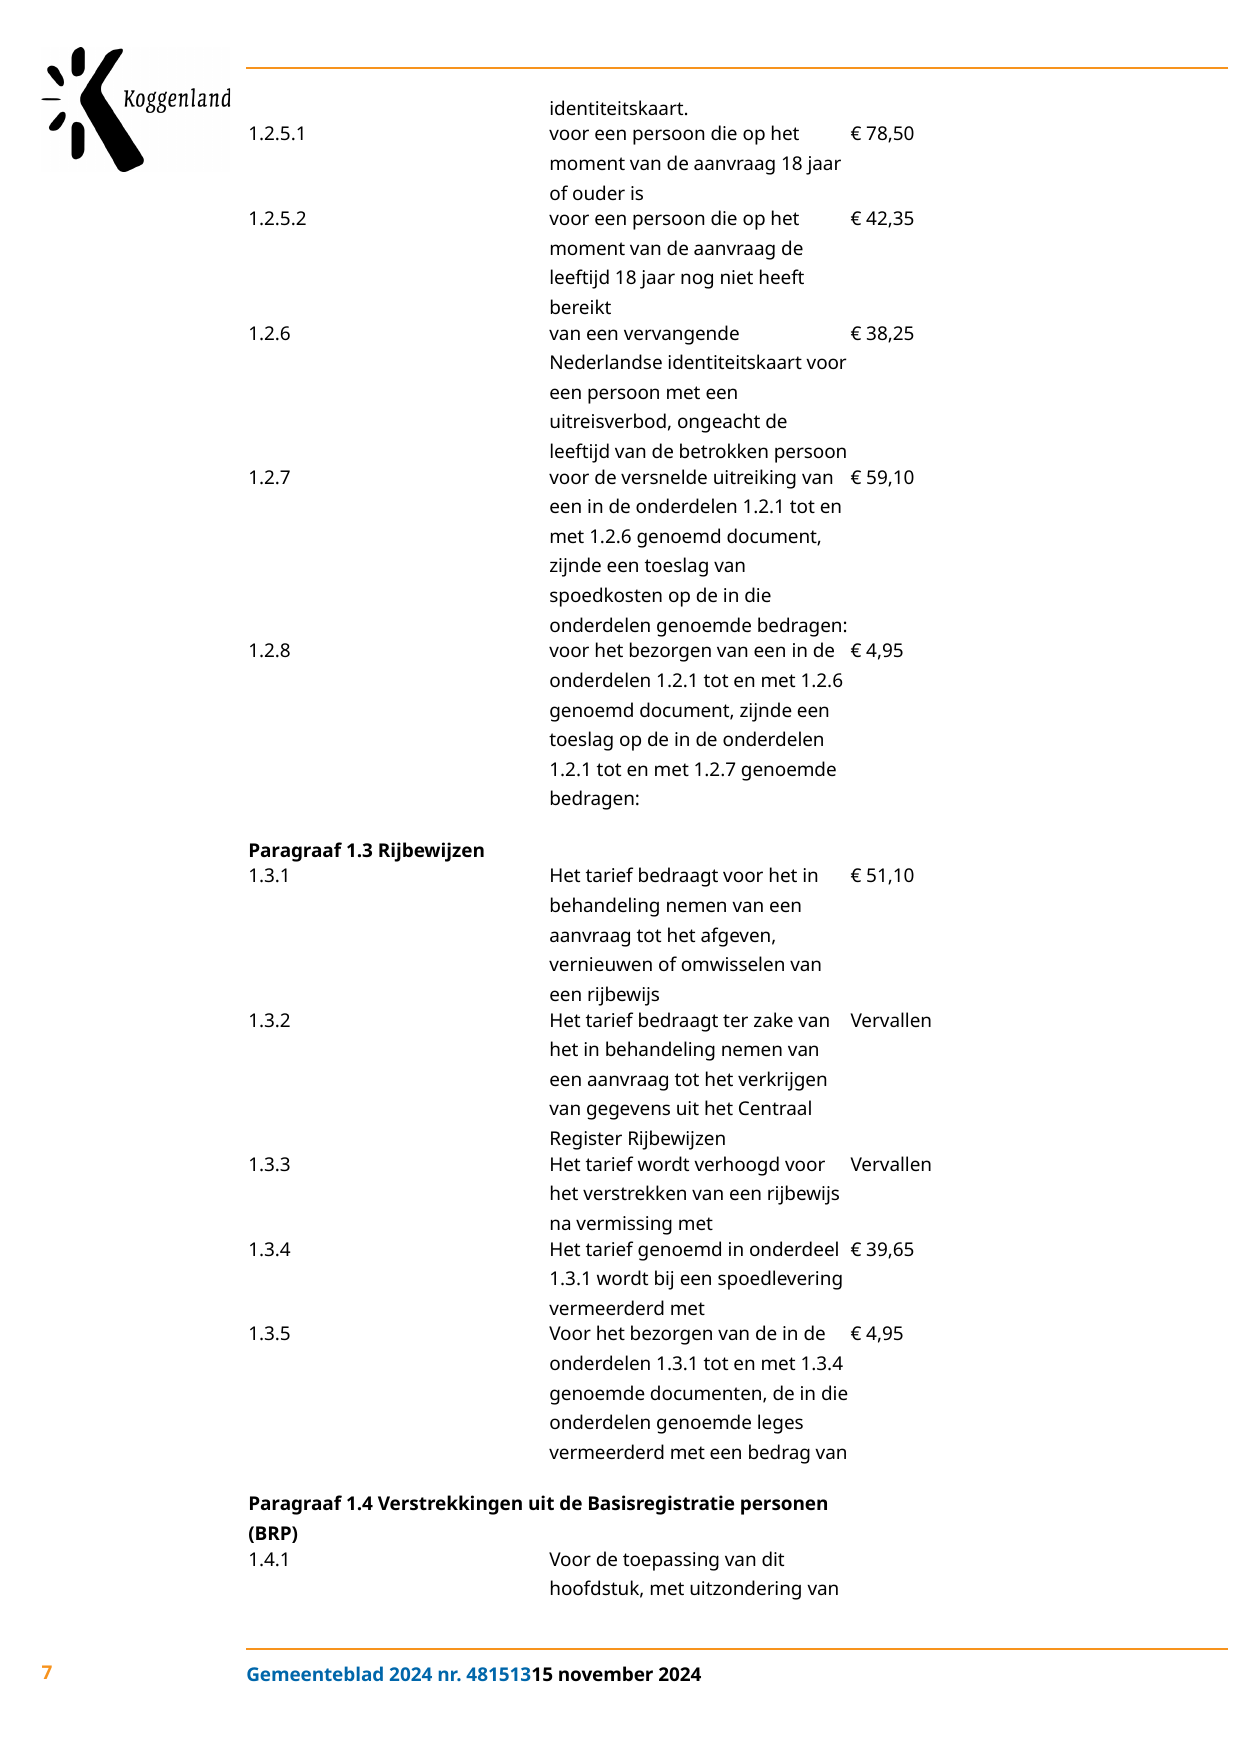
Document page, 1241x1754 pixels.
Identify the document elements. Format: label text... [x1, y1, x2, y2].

table_cell € 42,35 [850, 205, 1152, 320]
table_cell [850, 1465, 1152, 1490]
table_cell € 39,65 [850, 1236, 1152, 1321]
table_cell € 38,25 [850, 320, 1152, 464]
table_cell Het tarief genoemd in onderdeel 1.3.1 wordt bij een spoedlevering vermeerderd met [549, 1236, 850, 1321]
table_cell [248, 1465, 549, 1490]
table_cell identiteitskaart. [549, 95, 850, 121]
table_cell [248, 95, 549, 121]
table_cell [248, 811, 549, 837]
table_cell Het tarief bedraagt ter zake van het in behandeling nemen van een aanvraag tot het verkrijgen van gegevens uit het Centraal Register Rijbewijzen [549, 1007, 850, 1151]
table_cell van een vervangende Nederlandse identiteitskaart voor een persoon met een uitreisverbod, ongeacht de leeftijd van de betrokken persoon [549, 320, 850, 464]
table_cell voor een persoon die op het moment van de aanvraag de leeftijd 18 jaar nog niet heeft bereikt [549, 205, 850, 320]
table_cell [850, 1546, 1152, 1601]
table_cell € 4,95 [850, 1321, 1152, 1465]
table_cell 1.2.5.1 [248, 121, 549, 205]
table_cell 1.2.5.2 [248, 205, 549, 320]
table_cell € 59,10 [850, 464, 1152, 638]
table_cell Paragraaf 1.4 Verstrekkingen uit de Basisregistratie personen (BRP) [248, 1490, 850, 1546]
table_cell Het tarief bedraagt voor het in behandeling nemen van een aanvraag tot het afgeven, vernieuwen of omwisselen van een rijbewijs [549, 863, 850, 1007]
table_cell Voor de toepassing van dit hoofdstuk, met uitzondering van [549, 1546, 850, 1601]
table_cell 1.3.1 [248, 863, 549, 1007]
table_cell [850, 837, 1152, 863]
table_cell voor een persoon die op het moment van de aanvraag 18 jaar of ouder is [549, 121, 850, 205]
table_cell 1.3.3 [248, 1151, 549, 1236]
table_cell 1.3.2 [248, 1007, 549, 1151]
table_cell Vervallen [850, 1151, 1152, 1236]
table_cell voor de versnelde uitreiking van een in de onderdelen 1.2.1 tot en met 1.2.6 genoemd document, zijnde een toeslag van spoedkosten op de in die onderdelen genoemde bedragen: [549, 464, 850, 638]
table_cell [850, 1490, 1152, 1546]
table_cell [850, 95, 1152, 121]
table_cell 1.2.8 [248, 638, 549, 811]
table_cell 1.2.6 [248, 320, 549, 464]
table_cell 1.3.5 [248, 1321, 549, 1465]
picture [41, 47, 231, 172]
table_cell [850, 811, 1152, 837]
table_cell voor het bezorgen van een in de onderdelen 1.2.1 tot en met 1.2.6 genoemd document, zijnde een toeslag op de in de onderdelen 1.2.1 tot en met 1.2.7 genoemde bedragen: [549, 638, 850, 811]
table_cell [549, 1465, 850, 1490]
table_cell 1.2.7 [248, 464, 549, 638]
table_cell € 51,10 [850, 863, 1152, 1007]
table_cell Het tarief wordt verhoogd voor het verstrekken van een rijbewijs na vermissing met [549, 1151, 850, 1236]
table_cell € 4,95 [850, 638, 1152, 811]
table_cell € 78,50 [850, 121, 1152, 205]
table_cell Voor het bezorgen van de in de onderdelen 1.3.1 tot en met 1.3.4 genoemde documenten, de in die onderdelen genoemde leges vermeerderd met een bedrag van [549, 1321, 850, 1465]
table_cell 1.3.4 [248, 1236, 549, 1321]
table_cell Vervallen [850, 1007, 1152, 1151]
table_cell [549, 811, 850, 837]
table_cell Paragraaf 1.3 Rijbewijzen [248, 837, 850, 863]
table_cell 1.4.1 [248, 1546, 549, 1601]
